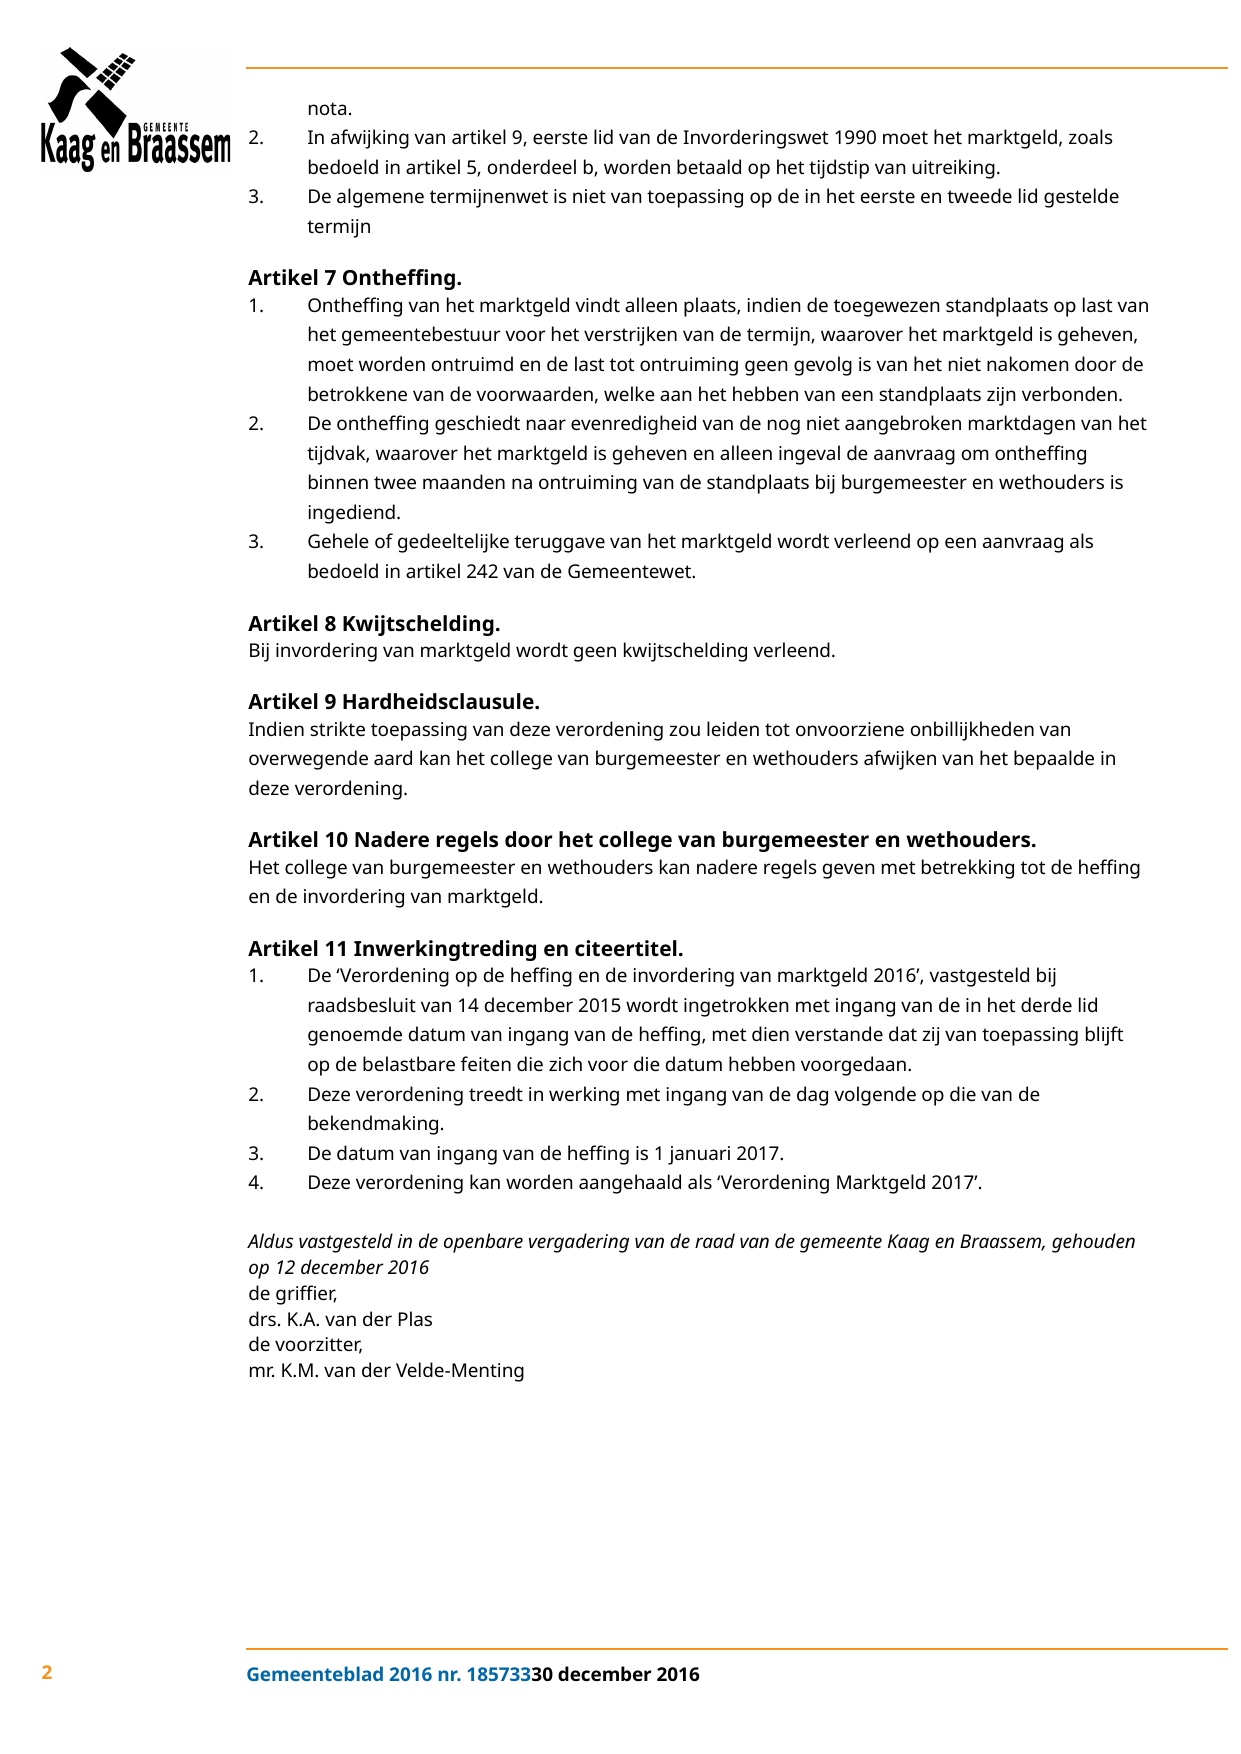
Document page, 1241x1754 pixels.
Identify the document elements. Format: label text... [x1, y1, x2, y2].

text Bij invordering van marktgeld wordt geen kwijtschelding verleend. [248, 637, 1152, 663]
text Indien strikte toepassing van deze verordening zou leiden tot onvoorziene onbillijkheden van overwegende aard kan het college van burgemeester en wethouders afwijken van het bepaalde in deze verordening. [248, 716, 1152, 801]
list nota. [248, 95, 1152, 121]
list De ontheffing geschiedt naar evenredigheid van de nog niet aangebroken marktdagen van het tijdvak, waarover het marktgeld is geheven en alleen ingeval de aanvraag om ontheffing binnen twee maanden na ontruiming van de standplaats bij burgemeester en wethouders is ingediend. [248, 410, 1152, 525]
text Het college van burgemeester en wethouders kan nadere regels geven met betrekking tot de heffing en de invordering van marktgeld. [248, 854, 1152, 909]
text drs. K.A. van der Plas [248, 1306, 1152, 1332]
text Artikel 11 Inwerkingtreding en citeertitel. [248, 934, 1152, 962]
list De datum van ingang van de heffing is 1 januari 2017. [248, 1140, 1152, 1166]
list In afwijking van artikel 9, eerste lid van de Invorderingswet 1990 moet het marktgeld, zoals bedoeld in artikel 5, onderdeel b, worden betaald op het tijdstip van uitreiking. [248, 124, 1152, 180]
text de griffier, [248, 1280, 1152, 1306]
text Artikel 8 Kwijtschelding. [248, 609, 1152, 637]
list Ontheffing van het marktgeld vindt alleen plaats, indien de toegewezen standplaats op last van het gemeentebestuur voor het verstrijken van de termijn, waarover het marktgeld is geheven, moet worden ontruimd en de last tot ontruiming geen gevolg is van het niet nakomen door de betrokkene van de voorwaarden, welke aan het hebben van een standplaats zijn verbonden. [248, 292, 1152, 406]
list Deze verordening kan worden aangehaald als ‘Verordening Marktgeld 2017’. [248, 1169, 1152, 1195]
list Deze verordening treedt in werking met ingang van de dag volgende op die van de bekendmaking. [248, 1081, 1152, 1136]
picture [41, 47, 231, 172]
text Artikel 7 Ontheffing. [248, 263, 1152, 292]
text de voorzitter, [248, 1332, 1152, 1357]
list De ‘Verordening op de heffing en de invordering van marktgeld 2016’, vastgesteld bij raadsbesluit van 14 december 2015 wordt ingetrokken met ingang van de in het derde lid genoemde datum van ingang van de heffing, met dien verstande dat zij van toepassing blijft op de belastbare feiten die zich voor die datum hebben voorgedaan. [248, 962, 1152, 1077]
list De algemene termijnenwet is niet van toepassing op de in het eerste en tweede lid gestelde termijn [248, 183, 1152, 239]
text Artikel 10 Nadere regels door het college van burgemeester en wethouders. [248, 826, 1152, 854]
text Aldus vastgesteld in de openbare vergadering van de raad van de gemeente Kaag en Braassem, gehouden op 12 december 2016 [248, 1229, 1152, 1280]
text Artikel 9 Hardheidsclausule. [248, 687, 1152, 716]
text mr. K.M. van der Velde-Menting [248, 1357, 1152, 1383]
list Gehele of gedeeltelijke teruggave van het marktgeld wordt verleend op een aanvraag als bedoeld in artikel 242 van de Gemeentewet. [248, 529, 1152, 584]
